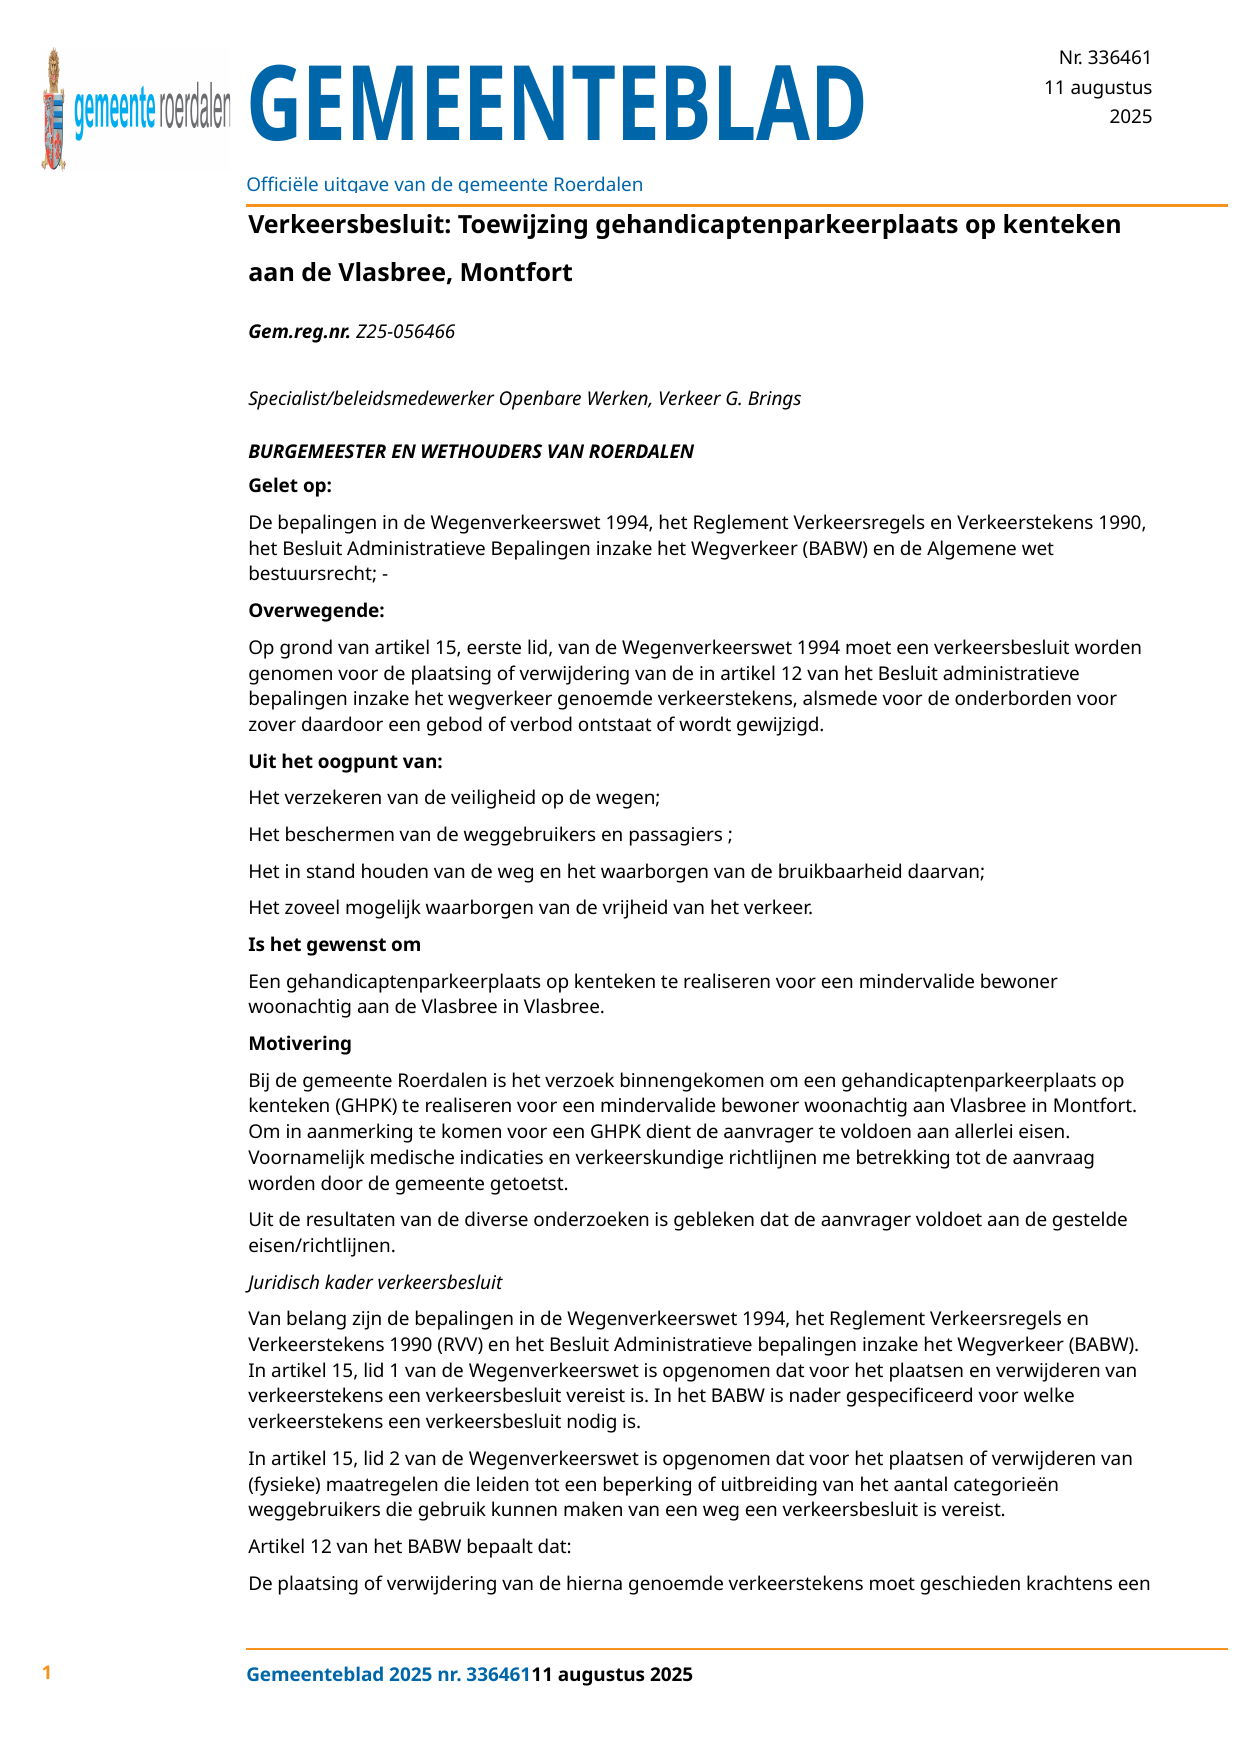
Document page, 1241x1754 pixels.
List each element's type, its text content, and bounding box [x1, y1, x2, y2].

text Uit de resultaten van de diverse onderzoeken is gebleken dat de aanvrager voldoet aan de gestelde eisen/richtlijnen. [248, 1206, 1152, 1258]
text Is het gewenst om [248, 931, 1152, 957]
text Het verzekeren van de veiligheid op de wegen; [248, 784, 1152, 810]
text Motivering [248, 1030, 1152, 1056]
text Artikel 12 van het BABW bepaalt dat: [248, 1533, 1152, 1559]
text Bij de gemeente Roerdalen is het verzoek binnengekomen om een gehandicaptenparkeerplaats op kenteken (GHPK) te realiseren voor een mindervalide bewoner woonachtig aan Vlasbree in Montfort. Om in aanmerking te komen voor een GHPK dient de aanvrager te voldoen aan allerlei eisen. Voornamelijk medische indicaties en verkeerskundige richtlijnen me betrekking tot de aanvraag worden door de gemeente getoetst. [248, 1067, 1152, 1196]
text Op grond van artikel 15, eerste lid, van de Wegenverkeerswet 1994 moet een verkeersbesluit worden genomen voor de plaatsing of verwijdering van de in artikel 12 van het Besluit administratieve bepalingen inzake het wegverkeer genoemde verkeerstekens, alsmede voor de onderborden voor zover daardoor een gebod of verbod ontstaat of wordt gewijzigd. [248, 634, 1152, 737]
text Het beschermen van de weggebruikers en passagiers ; [248, 821, 1152, 847]
text Specialist/beleidsmedewerker Openbare Werken, Verkeer G. Brings [248, 386, 1152, 411]
picture [41, 47, 231, 172]
text BURGEMEESTER EN WETHOUDERS VAN ROERDALEN [248, 438, 1152, 464]
text Gelet op: [248, 472, 1152, 498]
text Overwegende: [248, 597, 1152, 623]
text De bepalingen in de Wegenverkeerswet 1994, het Reglement Verkeersregels en Verkeerstekens 1990, het Besluit Administratieve Bepalingen inzake het Wegverkeer (BABW) en de Algemene wet bestuursrecht; - [248, 509, 1152, 586]
text Uit het oogpunt van: [248, 748, 1152, 773]
text Juridisch kader verkeersbesluit [248, 1269, 1152, 1294]
text In artikel 15, lid 2 van de Wegenverkeerswet is opgenomen dat voor het plaatsen of verwijderen van (fysieke) maatregelen die leiden tot een beperking of uitbreiding van het aantal categorieën weggebruikers die gebruik kunnen maken van een weg een verkeersbesluit is vereist. [248, 1445, 1152, 1522]
text Verkeersbesluit: Toewijzing gehandicaptenparkeerplaats op kenteken aan de Vlasbree, Montfort [248, 207, 1152, 288]
text Van belang zijn de bepalingen in de Wegenverkeerswet 1994, het Reglement Verkeersregels en Verkeerstekens 1990 (RVV) en het Besluit Administratieve bepalingen inzake het Wegverkeer (BABW). In artikel 15, lid 1 van de Wegenverkeerswet is opgenomen dat voor het plaatsen en verwijderen van verkeerstekens een verkeersbesluit vereist is. In het BABW is nader gespecificeerd voor welke verkeerstekens een verkeersbesluit nodig is. [248, 1306, 1152, 1434]
text Het in stand houden van de weg en het waarborgen van de bruikbaarheid daarvan; [248, 858, 1152, 883]
text Het zoveel mogelijk waarborgen van de vrijheid van het verkeer. [248, 894, 1152, 920]
text Gem.reg.nr. Z25-056466 [248, 318, 1152, 344]
text De plaatsing of verwijdering van de hierna genoemde verkeerstekens moet geschieden krachtens een [248, 1570, 1152, 1596]
text Een gehandicaptenparkeerplaats op kenteken te realiseren voor een mindervalide bewoner woonachtig aan de Vlasbree in Vlasbree. [248, 968, 1152, 1019]
